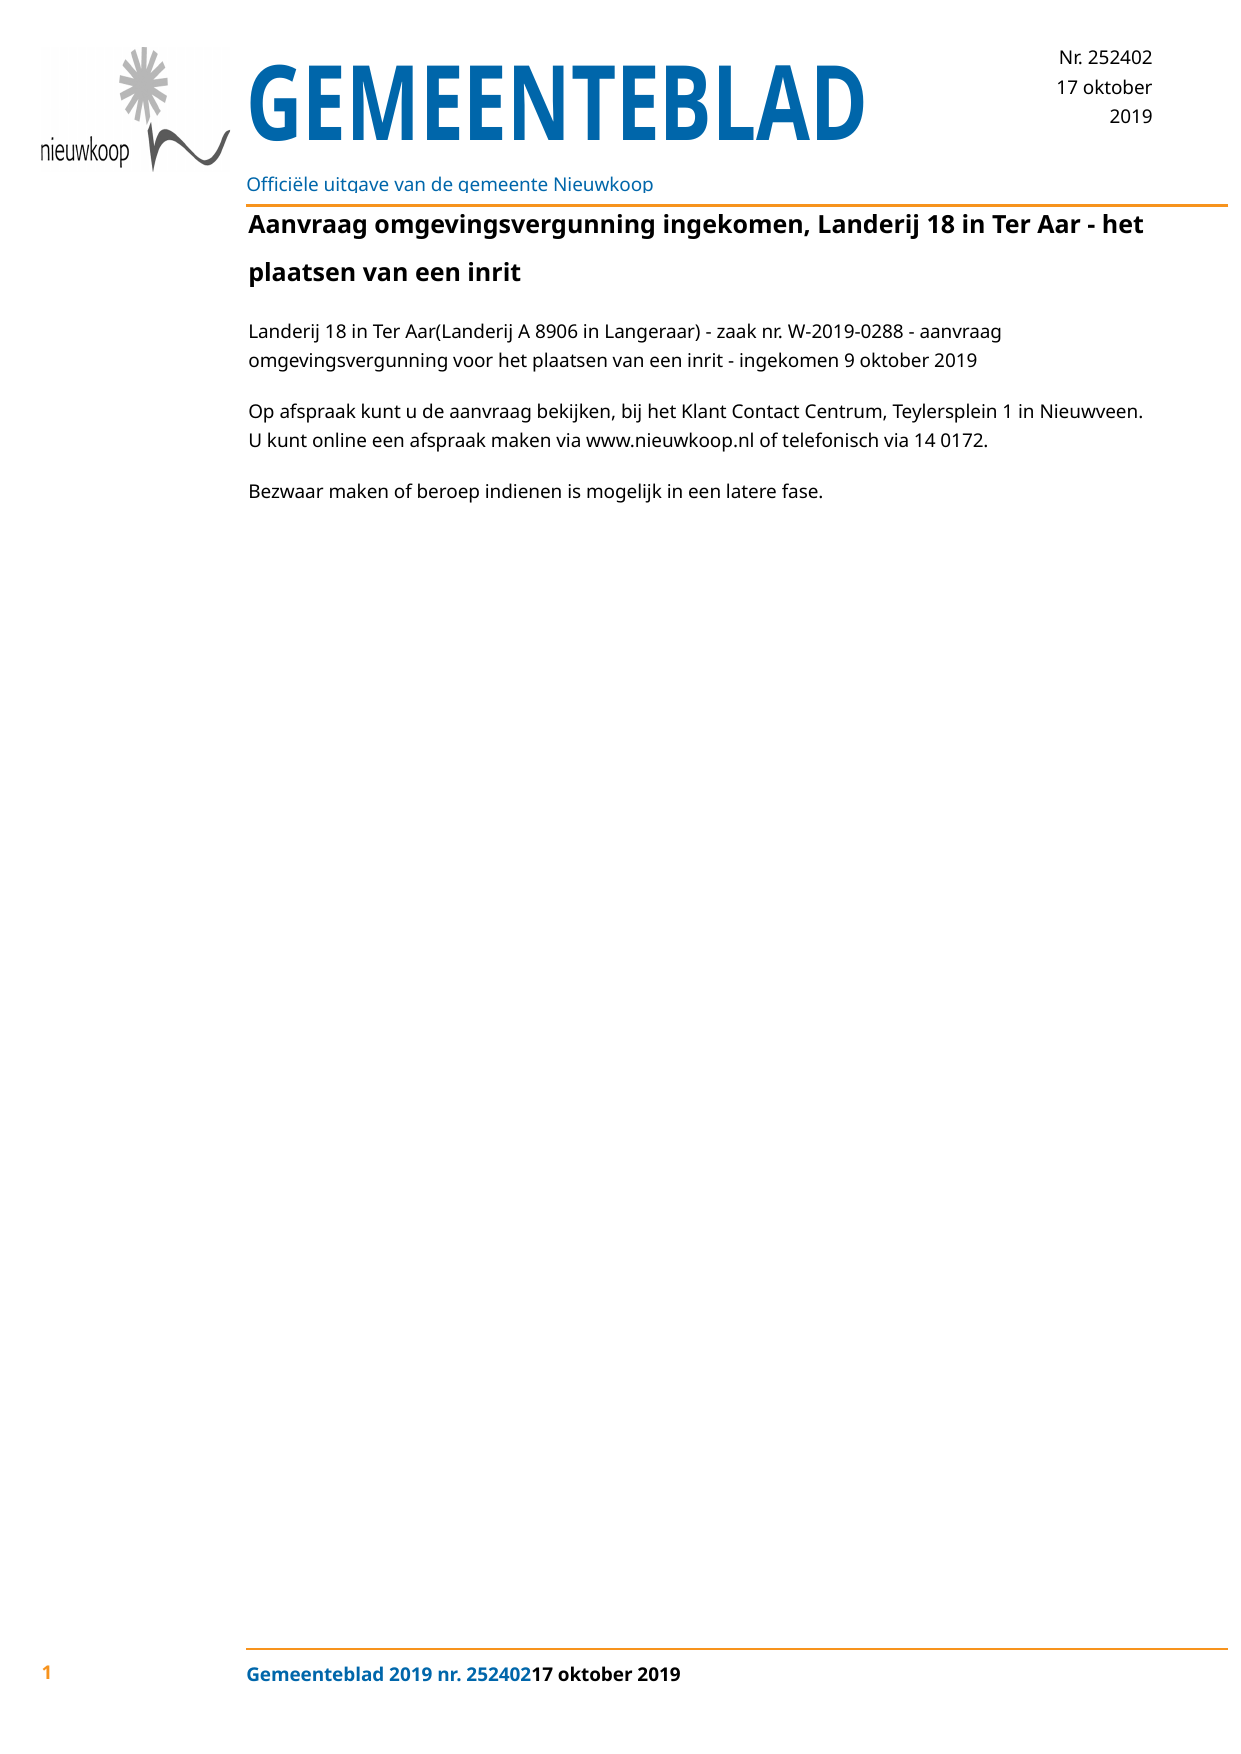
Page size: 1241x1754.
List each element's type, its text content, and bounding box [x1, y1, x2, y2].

picture [41, 47, 231, 172]
text Op afspraak kunt u de aanvraag bekijken, bij het Klant Contact Centrum, Teylersplein 1 in Nieuwveen. U kunt online een afspraak maken via www.nieuwkoop.nl of telefonisch via 14 0172. [248, 398, 1152, 453]
text Aanvraag omgevingsvergunning ingekomen, Landerij 18 in Ter Aar - het plaatsen van een inrit [248, 207, 1152, 288]
text Landerij 18 in Ter Aar(Landerij A 8906 in Langeraar) - zaak nr. W-2019-0288 - aanvraag omgevingsvergunning voor het plaatsen van een inrit - ingekomen 9 oktober 2019 [248, 318, 1152, 373]
text Bezwaar maken of beroep indienen is mogelijk in een latere fase. [248, 478, 1152, 504]
